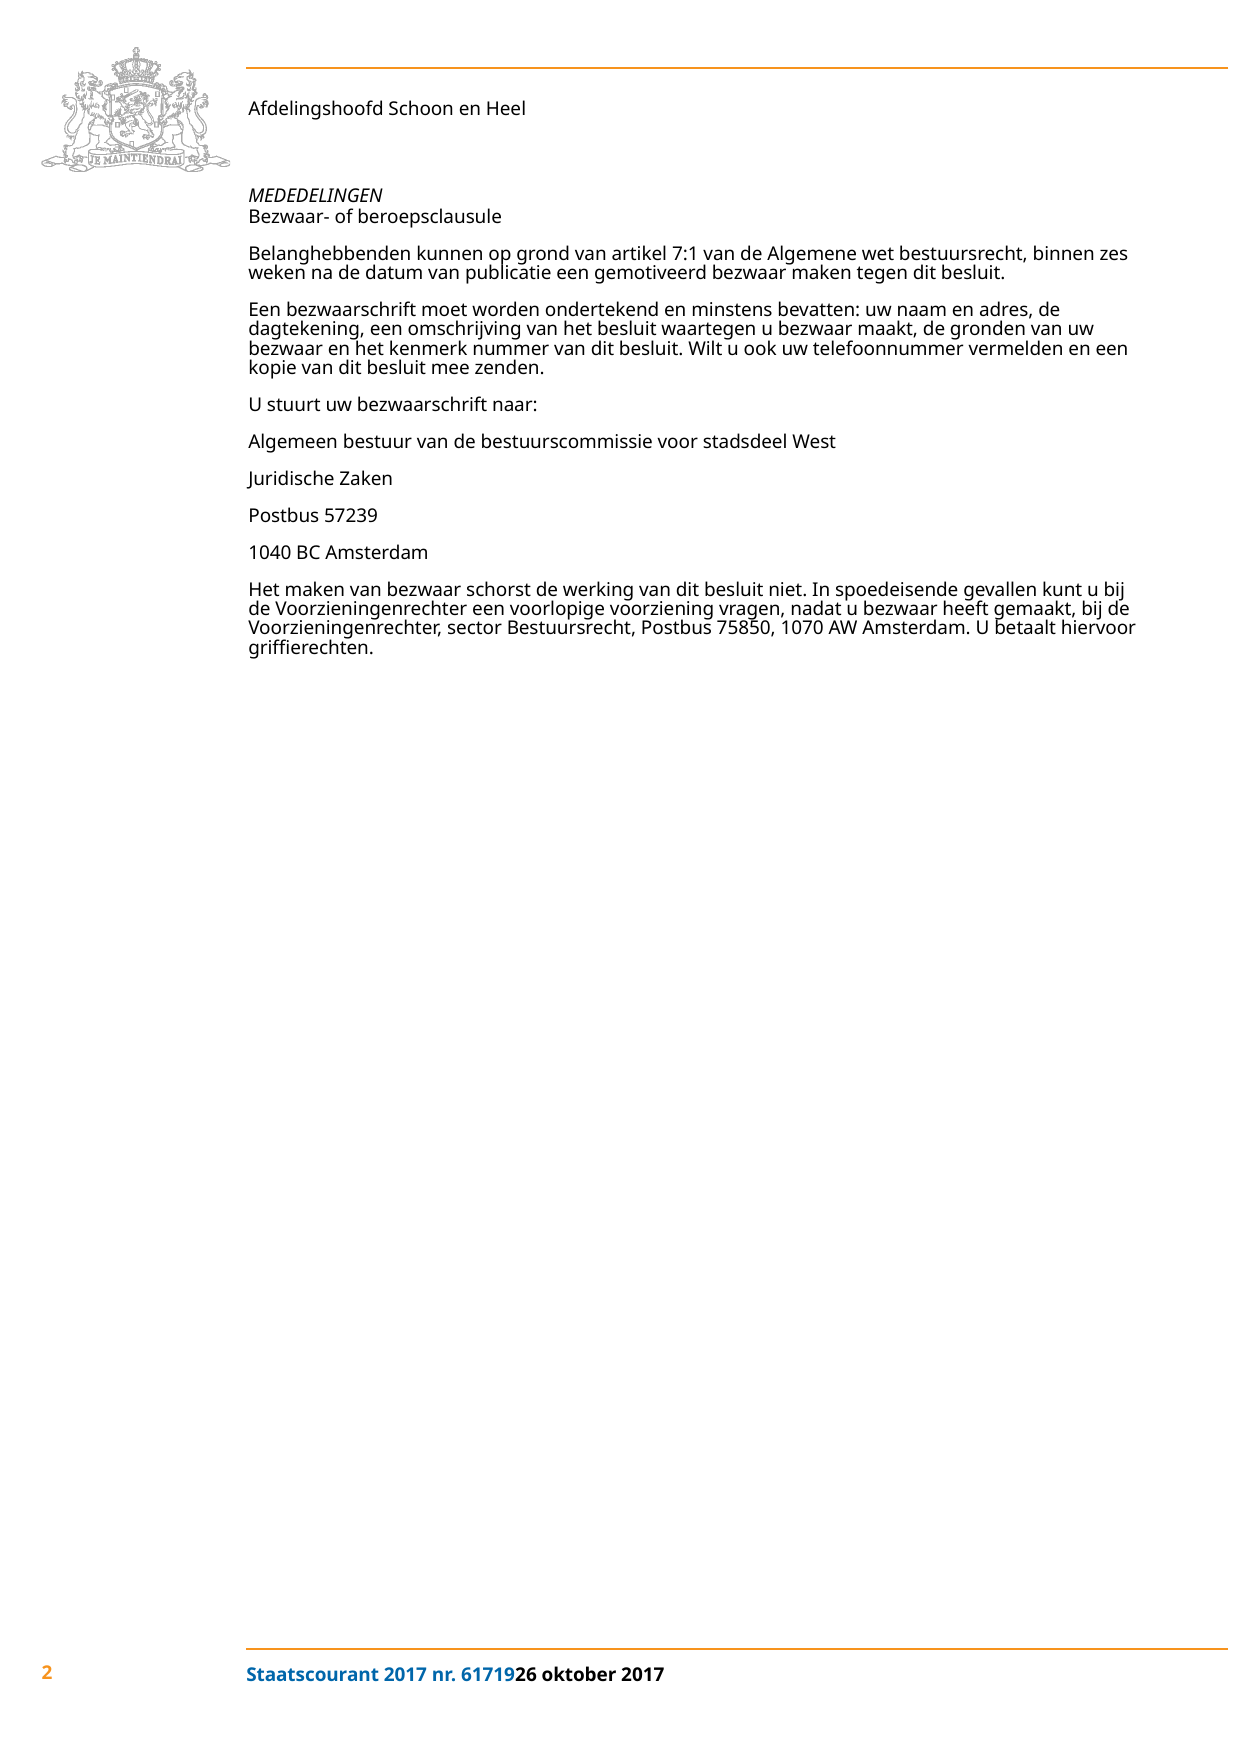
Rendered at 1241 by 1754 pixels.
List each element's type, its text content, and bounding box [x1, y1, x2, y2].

text Afdelingshoofd Schoon en Heel [248, 95, 1152, 121]
text Bezwaar- of beroepsclausule [248, 208, 1152, 227]
text Juridische Zaken [248, 470, 1152, 489]
picture [41, 47, 231, 172]
text U stuurt uw bezwaarschrift naar: [248, 396, 1152, 415]
text Belanghebbenden kunnen op grond van artikel 7:1 van de Algemene wet bestuursrecht, binnen zes weken na de datum van publicatie een gemotiveerd bezwaar maken tegen dit besluit. [248, 245, 1152, 283]
text Algemeen bestuur van de bestuurscommissie voor stadsdeel West [248, 433, 1152, 452]
text Een bezwaarschrift moet worden ondertekend en minstens bevatten: uw naam en adres, de dagtekening, een omschrijving van het besluit waartegen u bezwaar maakt, de gronden van uw bezwaar en het kenmerk nummer van dit besluit. Wilt u ook uw telefoonnummer vermelden en een kopie van dit besluit mee zenden. [248, 301, 1152, 378]
text Het maken van bezwaar schorst de werking van dit besluit niet. In spoedeisende gevallen kunt u bij de Voorzieningenrechter een voorlopige voorziening vragen, nadat u bezwaar heeft gemaakt, bij de Voorzieningenrechter, sector Bestuursrecht, Postbus 75850, 1070 AW Amsterdam. U betaalt hiervoor griffierechten. [248, 581, 1152, 658]
text 1040 BC Amsterdam [248, 544, 1152, 563]
text Postbus 57239 [248, 507, 1152, 526]
text MEDEDELINGEN [248, 182, 1152, 208]
